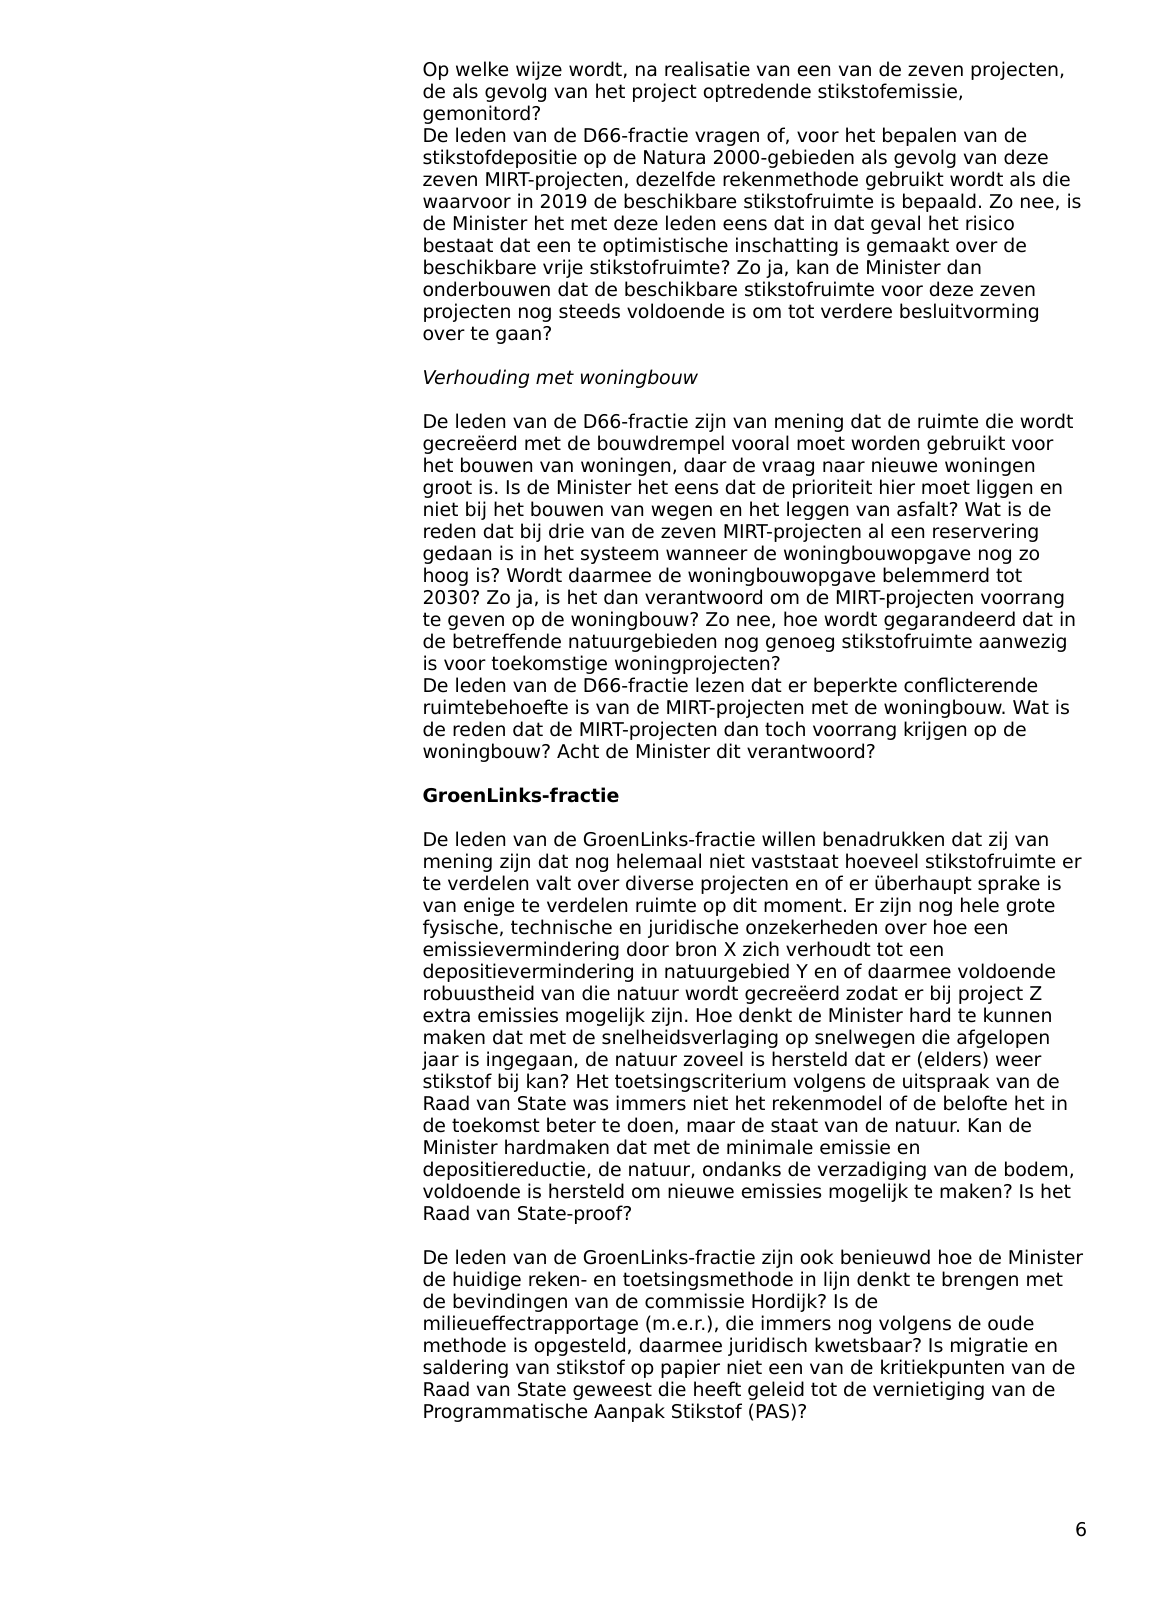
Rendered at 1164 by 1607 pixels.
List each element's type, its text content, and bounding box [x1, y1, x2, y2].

subtitle GroenLinks-fractie [422, 785, 1087, 807]
text Op welke wijze wordt, na realisatie van een van de zeven projecten, de als gevolg van het project optredende stikstofemissie, gemonitord? [422, 59, 1087, 125]
text De leden van de GroenLinks-fractie willen benadrukken dat zij van mening zijn dat nog helemaal niet vaststaat hoeveel stikstofruimte er te verdelen valt over diverse projecten en of er überhaupt sprake is van enige te verdelen ruimte op dit moment. Er zijn nog hele grote fysische, technische en juridische onzekerheden over hoe een emissievermindering door bron X zich verhoudt tot een depositievermindering in natuurgebied Y en of daarmee voldoende robuustheid van die natuur wordt gecreëerd zodat er bij project Z extra emissies mogelijk zijn. Hoe denkt de Minister hard te kunnen maken dat met de snelheidsverlaging op snelwegen die afgelopen jaar is ingegaan, de natuur zoveel is hersteld dat er (elders) weer stikstof bij kan? Het toetsingscriterium volgens de uitspraak van de Raad van State was immers niet het rekenmodel of de belofte het in de toekomst beter te doen, maar de staat van de natuur. Kan de Minister hardmaken dat met de minimale emissie en depositiereductie, de natuur, ondanks de verzadiging van de bodem, voldoende is hersteld om nieuwe emissies mogelijk te maken? Is het Raad van State-proof? [422, 829, 1087, 1225]
subtitle Verhouding met woningbouw [422, 367, 1087, 389]
text De leden van de D66-fractie zijn van mening dat de ruimte die wordt gecreëerd met de bouwdrempel vooral moet worden gebruikt voor het bouwen van woningen, daar de vraag naar nieuwe woningen groot is. Is de Minister het eens dat de prioriteit hier moet liggen en niet bij het bouwen van wegen en het leggen van asfalt? Wat is de reden dat bij drie van de zeven MIRT-projecten al een reservering gedaan is in het systeem wanneer de woningbouwopgave nog zo hoog is? Wordt daarmee de woningbouwopgave belemmerd tot 2030? Zo ja, is het dan verantwoord om de MIRT-projecten voorrang te geven op de woningbouw? Zo nee, hoe wordt gegarandeerd dat in de betreffende natuurgebieden nog genoeg stikstofruimte aanwezig is voor toekomstige woningprojecten? [422, 411, 1087, 675]
text De leden van de D66-fractie lezen dat er beperkte conflicterende ruimtebehoefte is van de MIRT-projecten met de woningbouw. Wat is de reden dat de MIRT-projecten dan toch voorrang krijgen op de woningbouw? Acht de Minister dit verantwoord? [422, 675, 1087, 763]
text De leden van de D66-fractie vragen of, voor het bepalen van de stikstofdepositie op de Natura 2000-gebieden als gevolg van deze zeven MIRT-projecten, dezelfde rekenmethode gebruikt wordt als die waarvoor in 2019 de beschikbare stikstofruimte is bepaald. Zo nee, is de Minister het met deze leden eens dat in dat geval het risico bestaat dat een te optimistische inschatting is gemaakt over de beschikbare vrije stikstofruimte? Zo ja, kan de Minister dan onderbouwen dat de beschikbare stikstofruimte voor deze zeven projecten nog steeds voldoende is om tot verdere besluitvorming over te gaan? [422, 125, 1087, 345]
text De leden van de GroenLinks-fractie zijn ook benieuwd hoe de Minister de huidige reken- en toetsingsmethode in lijn denkt te brengen met de bevindingen van de commissie Hordijk? Is de milieueffectrapportage (m.e.r.), die immers nog volgens de oude methode is opgesteld, daarmee juridisch kwetsbaar? Is migratie en saldering van stikstof op papier niet een van de kritiekpunten van de Raad van State geweest die heeft geleid tot de vernietiging van de Programmatische Aanpak Stikstof (PAS)? [422, 1247, 1087, 1423]
